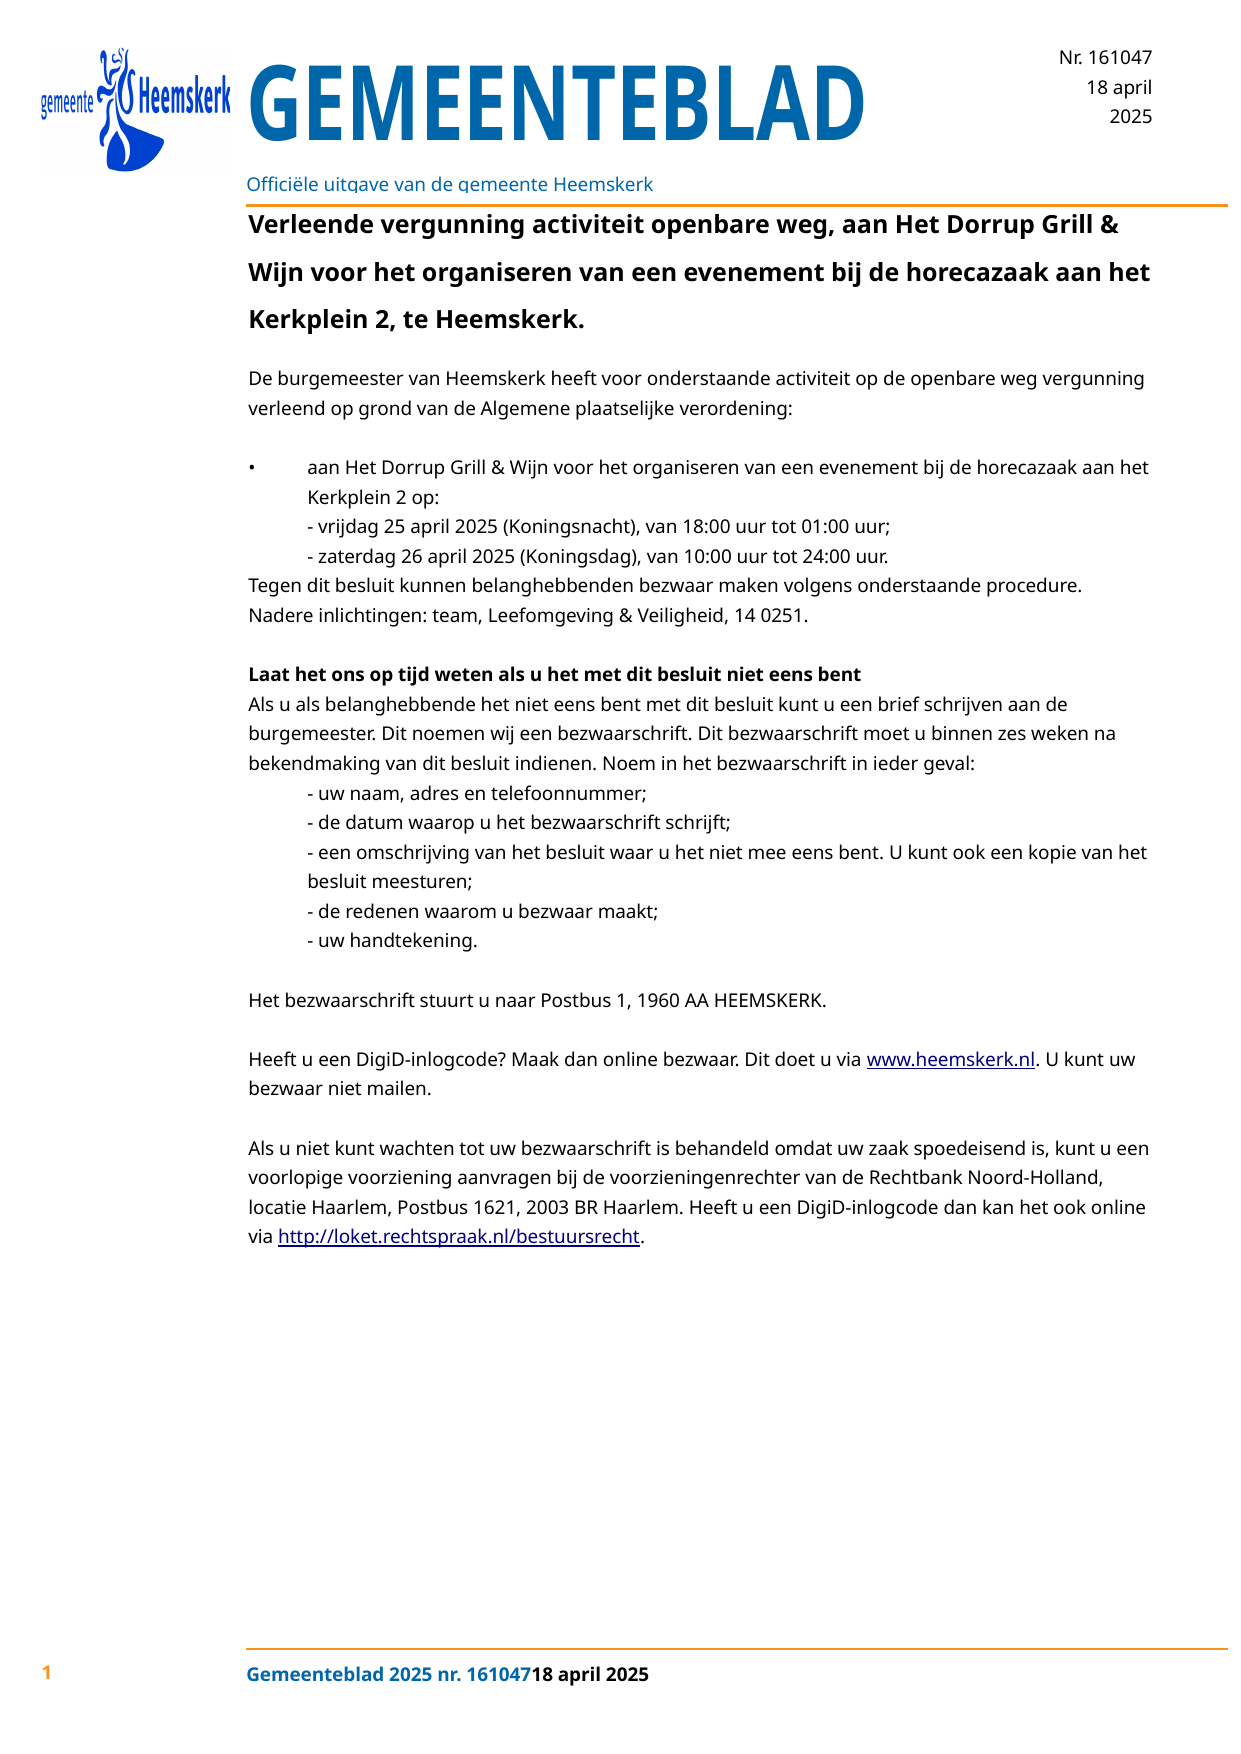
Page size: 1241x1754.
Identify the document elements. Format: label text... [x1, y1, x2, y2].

list - vrijdag 25 april 2025 (Koningsnacht), van 18:00 uur tot 01:00 uur; [248, 513, 1152, 539]
text Verleende vergunning activiteit openbare weg, aan Het Dorrup Grill & Wijn voor het organiseren van een evenement bij de horecazaak aan het Kerkplein 2, te Heemskerk. [248, 207, 1152, 336]
list - uw naam, adres en telefoonnummer; [248, 780, 1152, 805]
list aan Het Dorrup Grill & Wijn voor het organiseren van een evenement bij de horecazaak aan het Kerkplein 2 op: [248, 454, 1152, 509]
list - de redenen waarom u bezwaar maakt; [248, 898, 1152, 924]
text Tegen dit besluit kunnen belanghebbenden bezwaar maken volgens onderstaande procedure. Nadere inlichtingen: team, Leefomgeving & Veiligheid, 14 0251. [248, 573, 1152, 628]
text Als u als belanghebbende het niet eens bent met dit besluit kunt u een brief schrijven aan de burgemeester. Dit noemen wij een bezwaarschrift. Dit bezwaarschrift moet u binnen zes weken na bekendmaking van dit besluit indienen. Noem in het bezwaarschrift in ieder geval: [248, 691, 1152, 776]
text Heeft u een DigiD-inlogcode? Maak dan online bezwaar. Dit doet u via www.heemskerk.nl. U kunt uw bezwaar niet mailen. [248, 1046, 1152, 1101]
text Als u niet kunt wachten tot uw bezwaarschrift is behandeld omdat uw zaak spoedeisend is, kunt u een voorlopige voorziening aanvragen bij de voorzieningenrechter van de Rechtbank Noord-Holland, locatie Haarlem, Postbus 1621, 2003 BR Haarlem. Heeft u een DigiD-inlogcode dan kan het ook online via http://loket.rechtspraak.nl/bestuursrecht. [248, 1135, 1152, 1249]
text Het bezwaarschrift stuurt u naar Postbus 1, 1960 AA HEEMSKERK. [248, 987, 1152, 1012]
list - uw handtekening. [248, 928, 1152, 953]
list - de datum waarop u het bezwaarschrift schrijft; [248, 809, 1152, 835]
picture [41, 47, 231, 172]
text De burgemeester van Heemskerk heeft voor onderstaande activiteit op de openbare weg vergunning verleend op grond van de Algemene plaatselijke verordening: [248, 366, 1152, 421]
list - een omschrijving van het besluit waar u het niet mee eens bent. U kunt ook een kopie van het besluit meesturen; [248, 839, 1152, 894]
text Laat het ons op tijd weten als u het met dit besluit niet eens bent [248, 661, 1152, 687]
list - zaterdag 26 april 2025 (Koningsdag), van 10:00 uur tot 24:00 uur. [248, 543, 1152, 569]
